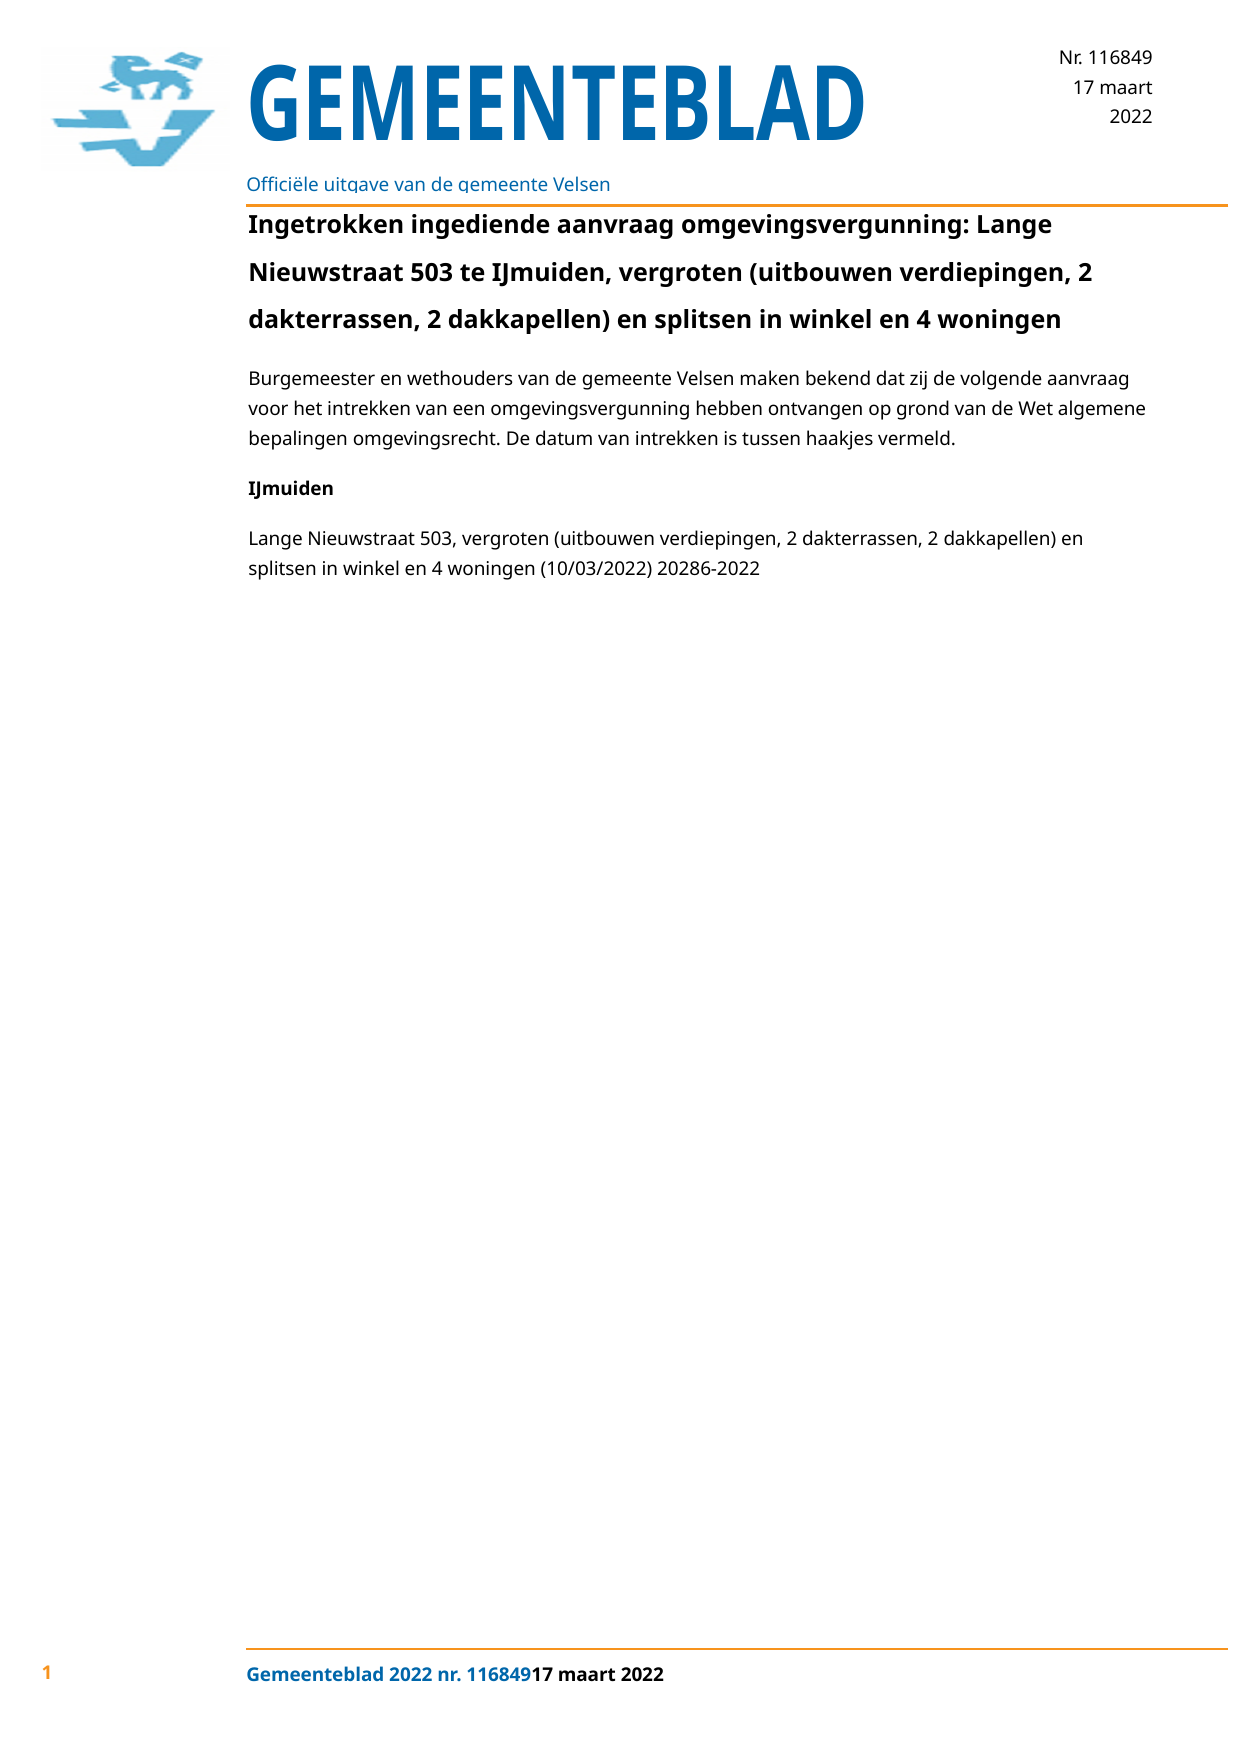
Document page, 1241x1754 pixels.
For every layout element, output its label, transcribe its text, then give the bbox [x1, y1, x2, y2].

text Ingetrokken ingediende aanvraag omgevingsvergunning: Lange Nieuwstraat 503 te IJmuiden, vergroten (uitbouwen verdiepingen, 2 dakterrassen, 2 dakkapellen) en splitsen in winkel en 4 woningen [248, 207, 1152, 336]
picture [41, 47, 231, 172]
text Lange Nieuwstraat 503, vergroten (uitbouwen verdiepingen, 2 dakterrassen, 2 dakkapellen) en splitsen in winkel en 4 woningen (10/03/2022) 20286-2022 [248, 526, 1152, 581]
text IJmuiden [248, 475, 1152, 501]
text Burgemeester en wethouders van de gemeente Velsen maken bekend dat zij de volgende aanvraag voor het intrekken van een omgevingsvergunning hebben ontvangen op grond van de Wet algemene bepalingen omgevingsrecht. De datum van intrekken is tussen haakjes vermeld. [248, 366, 1152, 450]
